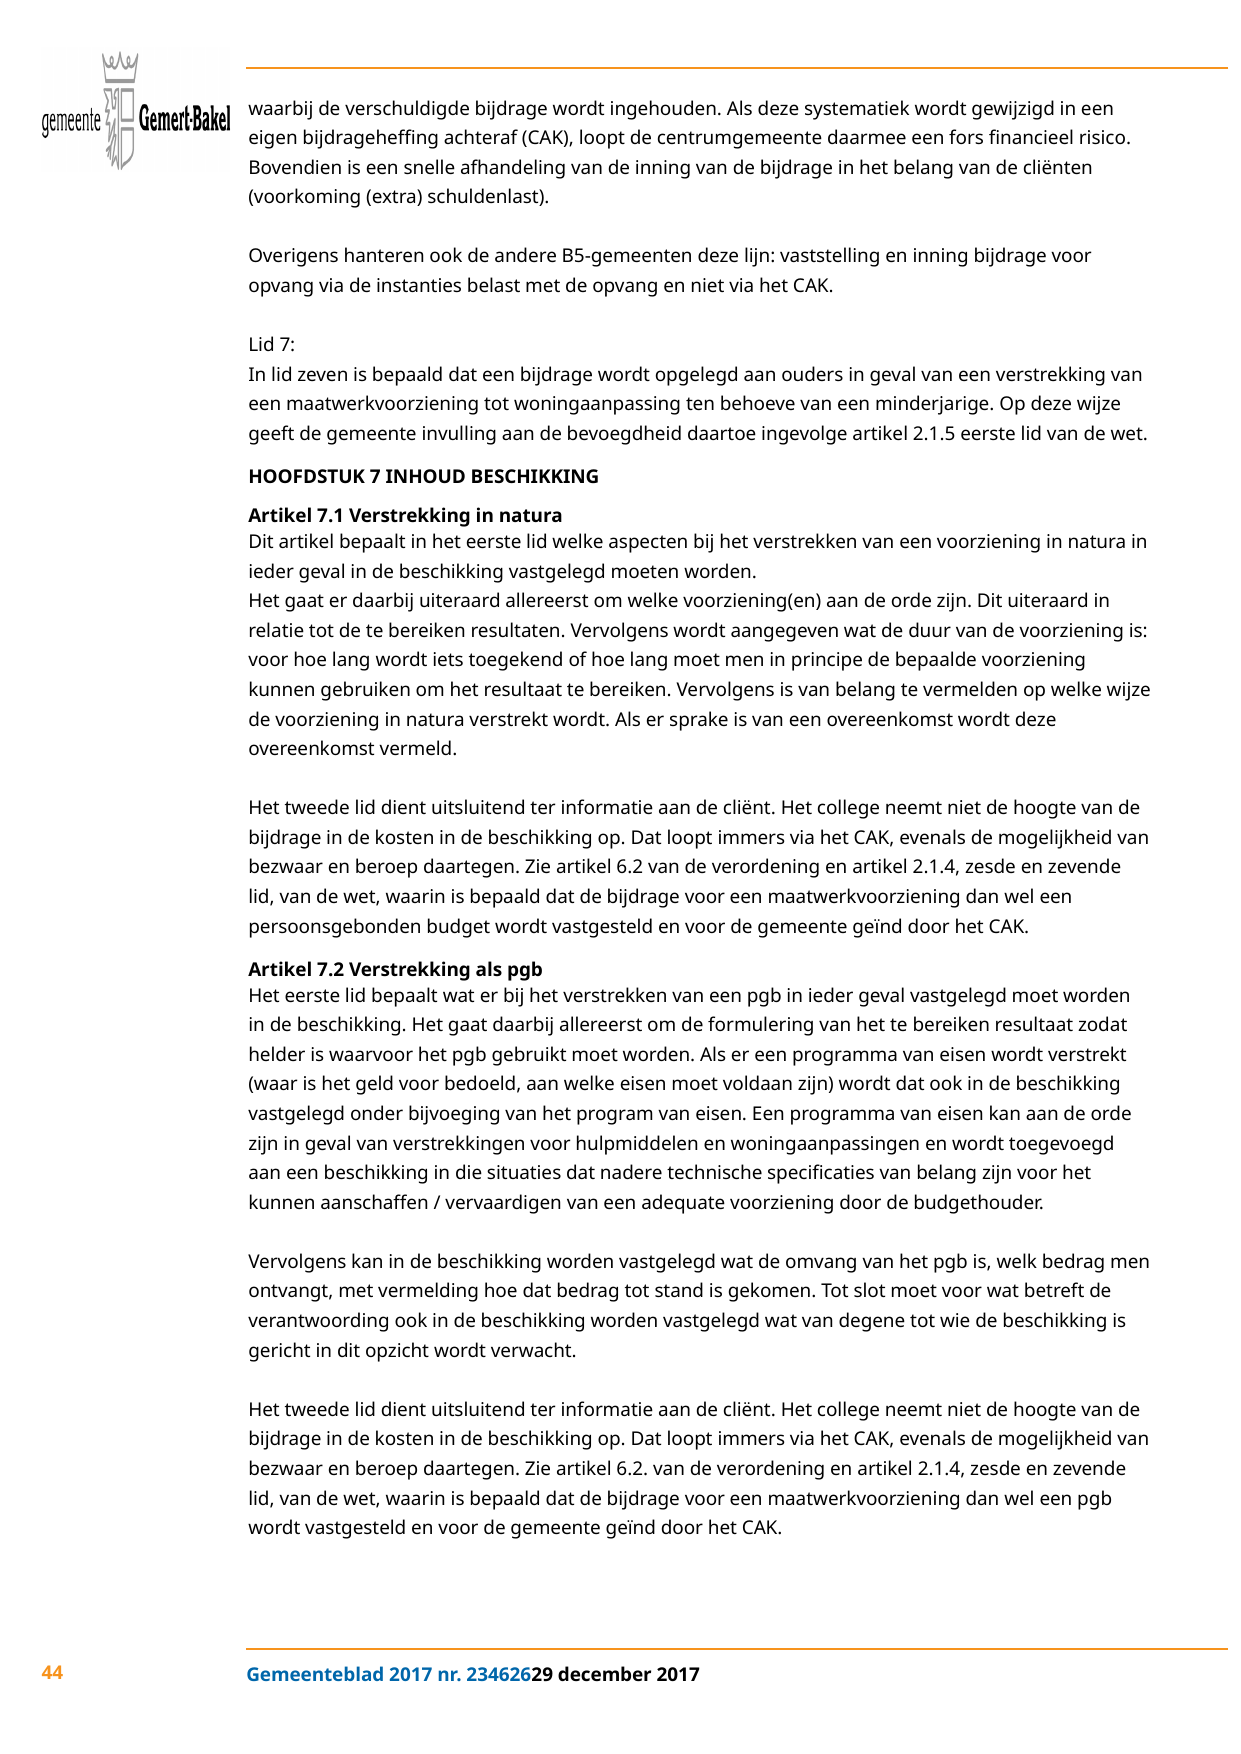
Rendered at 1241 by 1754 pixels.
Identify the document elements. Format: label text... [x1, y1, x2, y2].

text Het tweede lid dient uitsluitend ter informatie aan de cliënt. Het college neemt niet de hoogte van de bijdrage in de kosten in de beschikking op. Dat loopt immers via het CAK, evenals de mogelijkheid van bezwaar en beroep daartegen. Zie artikel 6.2 van de verordening en artikel 2.1.4, zesde en zevende lid, van de wet, waarin is bepaald dat de bijdrage voor een maatwerkvoorziening dan wel een persoonsgebonden budget wordt vastgesteld en voor de gemeente geïnd door het CAK. [248, 794, 1152, 939]
text Het eerste lid bepaalt wat er bij het verstrekken van een pgb in ieder geval vastgelegd moet worden in de beschikking. Het gaat daarbij allereerst om de formulering van het te bereiken resultaat zodat helder is waarvoor het pgb gebruikt moet worden. Als er een programma van eisen wordt verstrekt (waar is het geld voor bedoeld, aan welke eisen moet voldaan zijn) wordt dat ook in de beschikking vastgelegd onder bijvoeging van het program van eisen. Een programma van eisen kan aan de orde zijn in geval van verstrekkingen voor hulpmiddelen en woningaanpassingen en wordt toegevoegd aan een beschikking in die situaties dat nadere technische specificaties van belang zijn voor het kunnen aanschaffen / vervaardigen van een adequate voorziening door de budgethouder. [248, 982, 1152, 1214]
text In lid zeven is bepaald dat een bijdrage wordt opgelegd aan ouders in geval van een verstrekking van een maatwerkvoorziening tot woningaanpassing ten behoeve van een minderjarige. Op deze wijze geeft de gemeente invulling aan de bevoegdheid daartoe ingevolge artikel 2.1.5 eerste lid van de wet. [248, 361, 1152, 446]
text waarbij de verschuldigde bijdrage wordt ingehouden. Als deze systematiek wordt gewijzigd in een eigen bijdrageheffing achteraf (CAK), loopt de centrumgemeente daarmee een fors financieel risico. Bovendien is een snelle afhandeling van de inning van de bijdrage in het belang van de cliënten (voorkoming (extra) schuldenlast). [248, 95, 1152, 209]
text Overigens hanteren ook de andere B5-gemeenten deze lijn: vaststelling en inning bijdrage voor opvang via de instanties belast met de opvang en niet via het CAK. [248, 243, 1152, 298]
text Het gaat er daarbij uiteraard allereerst om welke voorziening(en) aan de orde zijn. Dit uiteraard in relatie tot de te bereiken resultaten. Vervolgens wordt aangegeven wat de duur van de voorziening is: voor hoe lang wordt iets toegekend of hoe lang moet men in principe de bepaalde voorziening kunnen gebruiken om het resultaat te bereiken. Vervolgens is van belang te vermelden op welke wijze de voorziening in natura verstrekt wordt. Als er sprake is van een overeenkomst wordt deze overeenkomst vermeld. [248, 587, 1152, 761]
text Artikel 7.1 Verstrekking in natura [248, 503, 1152, 528]
picture [41, 47, 231, 172]
text HOOFDSTUK 7 INHOUD BESCHIKKING [248, 463, 1152, 489]
text Lid 7: [248, 331, 1152, 357]
text Vervolgens kan in de beschikking worden vastgelegd wat de omvang van het pgb is, welk bedrag men ontvangt, met vermelding hoe dat bedrag tot stand is gekomen. Tot slot moet voor wat betreft de verantwoording ook in de beschikking worden vastgelegd wat van degene tot wie de beschikking is gericht in dit opzicht wordt verwacht. [248, 1248, 1152, 1362]
text Dit artikel bepaalt in het eerste lid welke aspecten bij het verstrekken van een voorziening in natura in ieder geval in de beschikking vastgelegd moeten worden. [248, 528, 1152, 584]
text Artikel 7.2 Verstrekking als pgb [248, 956, 1152, 982]
text Het tweede lid dient uitsluitend ter informatie aan de cliënt. Het college neemt niet de hoogte van de bijdrage in de kosten in de beschikking op. Dat loopt immers via het CAK, evenals de mogelijkheid van bezwaar en beroep daartegen. Zie artikel 6.2. van de verordening en artikel 2.1.4, zesde en zevende lid, van de wet, waarin is bepaald dat de bijdrage voor een maatwerkvoorziening dan wel een pgb wordt vastgesteld en voor de gemeente geïnd door het CAK. [248, 1396, 1152, 1540]
